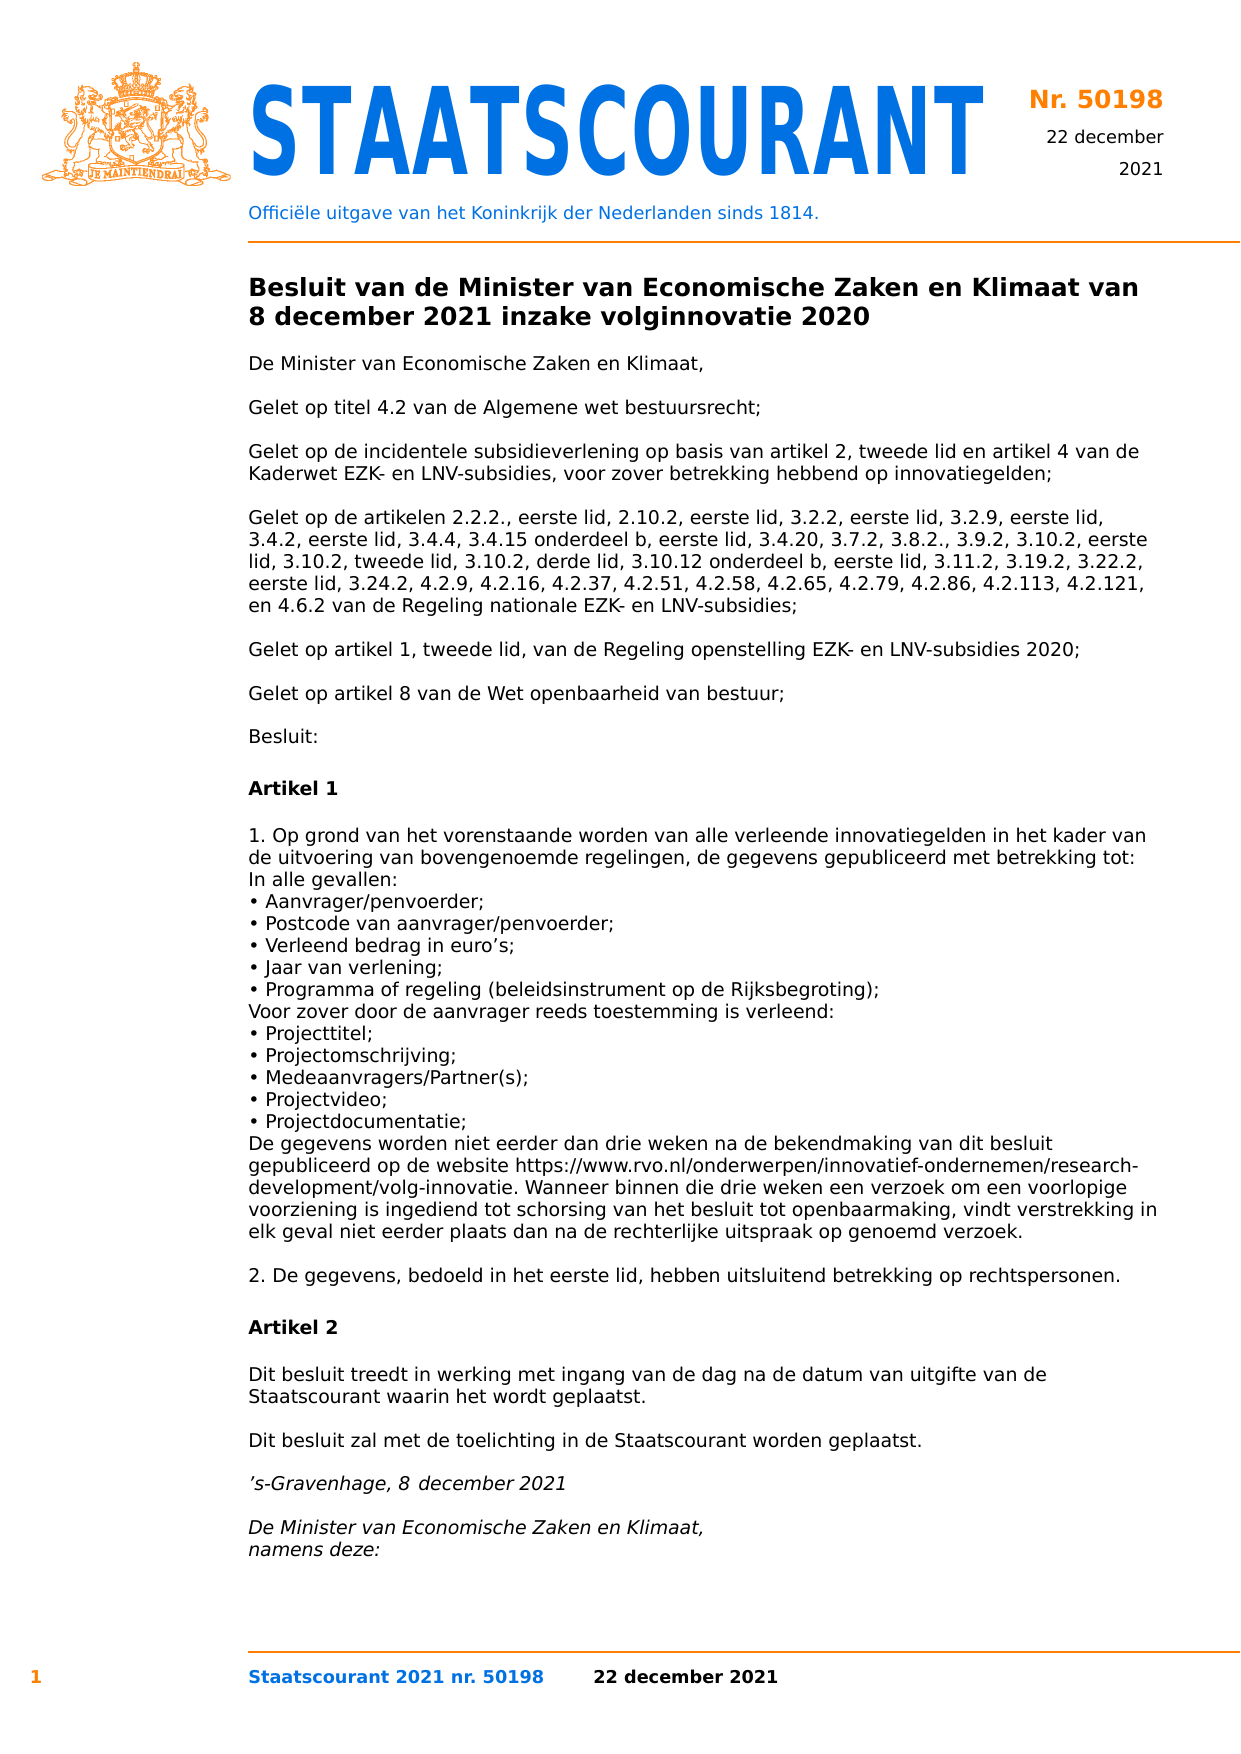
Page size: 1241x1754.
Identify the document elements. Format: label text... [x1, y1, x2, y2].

subtitle Artikel 1 [248, 778, 1163, 800]
subtitle Artikel 2 [248, 1317, 1163, 1339]
text • Medeaanvragers/Partner(s); [248, 1067, 1163, 1089]
subtitle Besluit van de Minister van Economische Zaken en Klimaat van 8 december 2021 inzake volginnovatie 2020 [248, 273, 1163, 331]
text • Projectdocumentatie; [248, 1111, 1163, 1133]
text • Verleend bedrag in euro’s; [248, 935, 1163, 957]
text Voor zover door de aanvrager reeds toestemming is verleend: [248, 1001, 1163, 1023]
text Gelet op artikel 1, tweede lid, van de Regeling openstelling EZK- en LNV-subsidies 2020; [248, 638, 1163, 661]
table_cell Officiële uitgave van het Koninkrijk der Nederlanden sinds 1814. [248, 203, 1240, 241]
text Dit besluit treedt in werking met ingang van de dag na de datum van uitgifte van de Staatscourant waarin het wordt geplaatst. [248, 1364, 1163, 1408]
text Gelet op de incidentele subsidieverlening op basis van artikel 2, tweede lid en artikel 4 van de Kaderwet EZK- en LNV-subsidies, voor zover betrekking hebbend op innovatiegelden; [248, 441, 1163, 485]
text Dit besluit zal met de toelichting in de Staatscourant worden geplaatst. [248, 1429, 1163, 1451]
table_header Nr. 50198 [998, 62, 1240, 121]
text • Projectvideo; [248, 1089, 1163, 1111]
text • Programma of regeling (beleidsinstrument op de Rijksbegroting); [248, 979, 1163, 1001]
text Besluit: [248, 726, 1163, 748]
text • Jaar van verlening; [248, 957, 1163, 979]
text ’s-Gravenhage, 8 december 2021 [248, 1473, 1163, 1495]
text • Postcode van aanvrager/penvoerder; [248, 913, 1163, 935]
text De Minister van Economische Zaken en Klimaat, [248, 353, 1163, 375]
text Gelet op de artikelen 2.2.2., eerste lid, 2.10.2, eerste lid, 3.2.2, eerste lid, 3.2.9, eerste lid, 3.4.2, eerste lid, 3.4.4, 3.4.15 onderdeel b, eerste lid, 3.4.20, 3.7.2, 3.8.2., 3.9.2, 3.10.2, eerste lid, 3.10.2, tweede lid, 3.10.2, derde lid, 3.10.12 onderdeel b, eerste lid, 3.11.2, 3.19.2, 3.22.2, eerste lid, 3.24.2, 4.2.9, 4.2.16, 4.2.37, 4.2.51, 4.2.58, 4.2.65, 4.2.79, 4.2.86, 4.2.113, 4.2.121, en 4.6.2 van de Regeling nationale EZK- en LNV-subsidies; [248, 507, 1163, 617]
text Gelet op artikel 8 van de Wet openbaarheid van bestuur; [248, 682, 1163, 704]
table_cell 2021 [998, 153, 1240, 203]
table_header STAATSCOURANT [248, 62, 998, 203]
text De gegevens worden niet eerder dan drie weken na de bekendmaking van dit besluit gepubliceerd op de website https://www.rvo.nl/onderwerpen/innovatief-ondernemen/research-development/volg-innovatie. Wanneer binnen die drie weken een verzoek om een voorlopige voorziening is ingediend tot schorsing van het besluit tot openbaarmaking, vindt verstrekking in elk geval niet eerder plaats dan na de rechterlijke uitspraak op genoemd verzoek. [248, 1133, 1163, 1243]
text 2. De gegevens, bedoeld in het eerste lid, hebben uitsluitend betrekking op rechtspersonen. [248, 1265, 1163, 1287]
table_header [25, 62, 248, 241]
text Gelet op titel 4.2 van de Algemene wet bestuursrecht; [248, 397, 1163, 419]
text • Projecttitel; [248, 1023, 1163, 1045]
text • Projectomschrijving; [248, 1045, 1163, 1067]
table_cell 22 december [998, 121, 1240, 153]
text In alle gevallen: [248, 869, 1163, 891]
picture [41, 62, 231, 186]
text • Aanvrager/penvoerder; [248, 891, 1163, 913]
text De Minister van Economische Zaken en Klimaat, namens deze: [248, 1517, 1163, 1583]
text 1. Op grond van het vorenstaande worden van alle verleende innovatiegelden in het kader van de uitvoering van bovengenoemde regelingen, de gegevens gepubliceerd met betrekking tot: [248, 825, 1163, 869]
